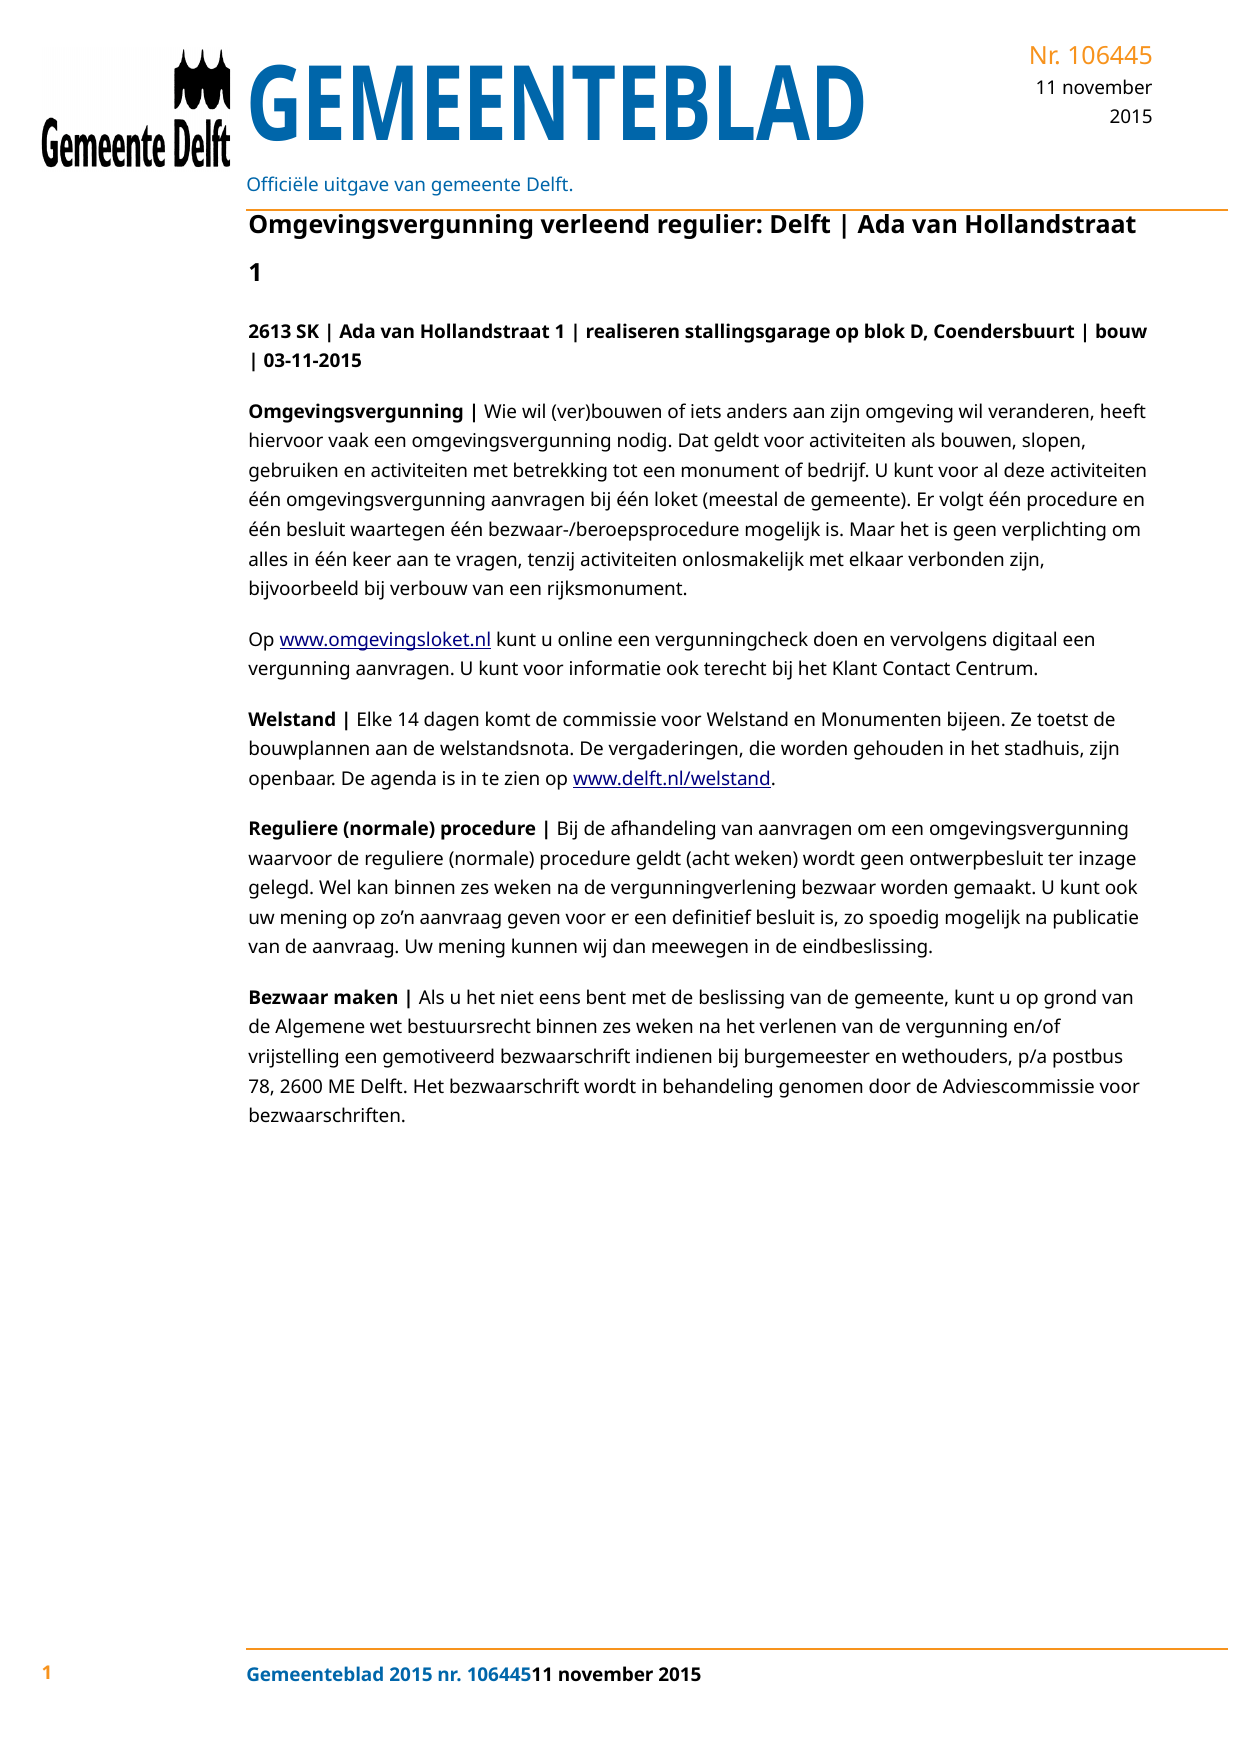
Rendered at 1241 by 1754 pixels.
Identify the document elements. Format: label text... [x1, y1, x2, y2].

text Reguliere (normale) procedure | Bij de afhandeling van aanvragen om een omgevingsvergunning waarvoor de reguliere (normale) procedure geldt (acht weken) wordt geen ontwerpbesluit ter inzage gelegd. Wel kan binnen zes weken na de vergunningverlening bezwaar worden gemaakt. U kunt ook uw mening op zo’n aanvraag geven voor er een definitief besluit is, zo spoedig mogelijk na publicatie van de aanvraag. Uw mening kunnen wij dan meewegen in de eindbeslissing. [248, 815, 1152, 959]
text Op www.omgevingsloket.nl kunt u online een vergunningcheck doen en vervolgens digitaal een vergunning aanvragen. U kunt voor informatie ook terecht bij het Klant Contact Centrum. [248, 626, 1152, 681]
text Welstand | Elke 14 dagen komt de commissie voor Welstand en Monumenten bijeen. Ze toetst de bouwplannen aan de welstandsnota. De vergaderingen, die worden gehouden in het stadhuis, zijn openbaar. De agenda is in te zien op www.delft.nl/welstand. [248, 706, 1152, 791]
text Bezwaar maken | Als u het niet eens bent met de beslissing van de gemeente, kunt u op grond van de Algemene wet bestuursrecht binnen zes weken na het verlenen van de vergunning en/of vrijstelling een gemotiveerd bezwaarschrift indienen bij burgemeester en wethouders, p/a postbus 78, 2600 ME Delft. Het bezwaarschrift wordt in behandeling genomen door de Adviescommissie voor bezwaarschriften. [248, 984, 1152, 1128]
text Omgevingsvergunning verleend regulier: Delft | Ada van Hollandstraat 1 [248, 211, 1152, 288]
text Omgevingsvergunning | Wie wil (ver)bouwen of iets anders aan zijn omgeving wil veranderen, heeft hiervoor vaak een omgevingsvergunning nodig. Dat geldt voor activiteiten als bouwen, slopen, gebruiken en activiteiten met betrekking tot een monument of bedrijf. U kunt voor al deze activiteiten één omgevingsvergunning aanvragen bij één loket (meestal de gemeente). Er volgt één procedure en één besluit waartegen één bezwaar-/beroepsprocedure mogelijk is. Maar het is geen verplichting om alles in één keer aan te vragen, tenzij activiteiten onlosmakelijk met elkaar verbonden zijn, bijvoorbeeld bij verbouw van een rijksmonument. [248, 398, 1152, 601]
text 2613 SK | Ada van Hollandstraat 1 | realiseren stallingsgarage op blok D, Coendersbuurt | bouw | 03-11-2015 [248, 318, 1152, 373]
picture [41, 47, 231, 172]
